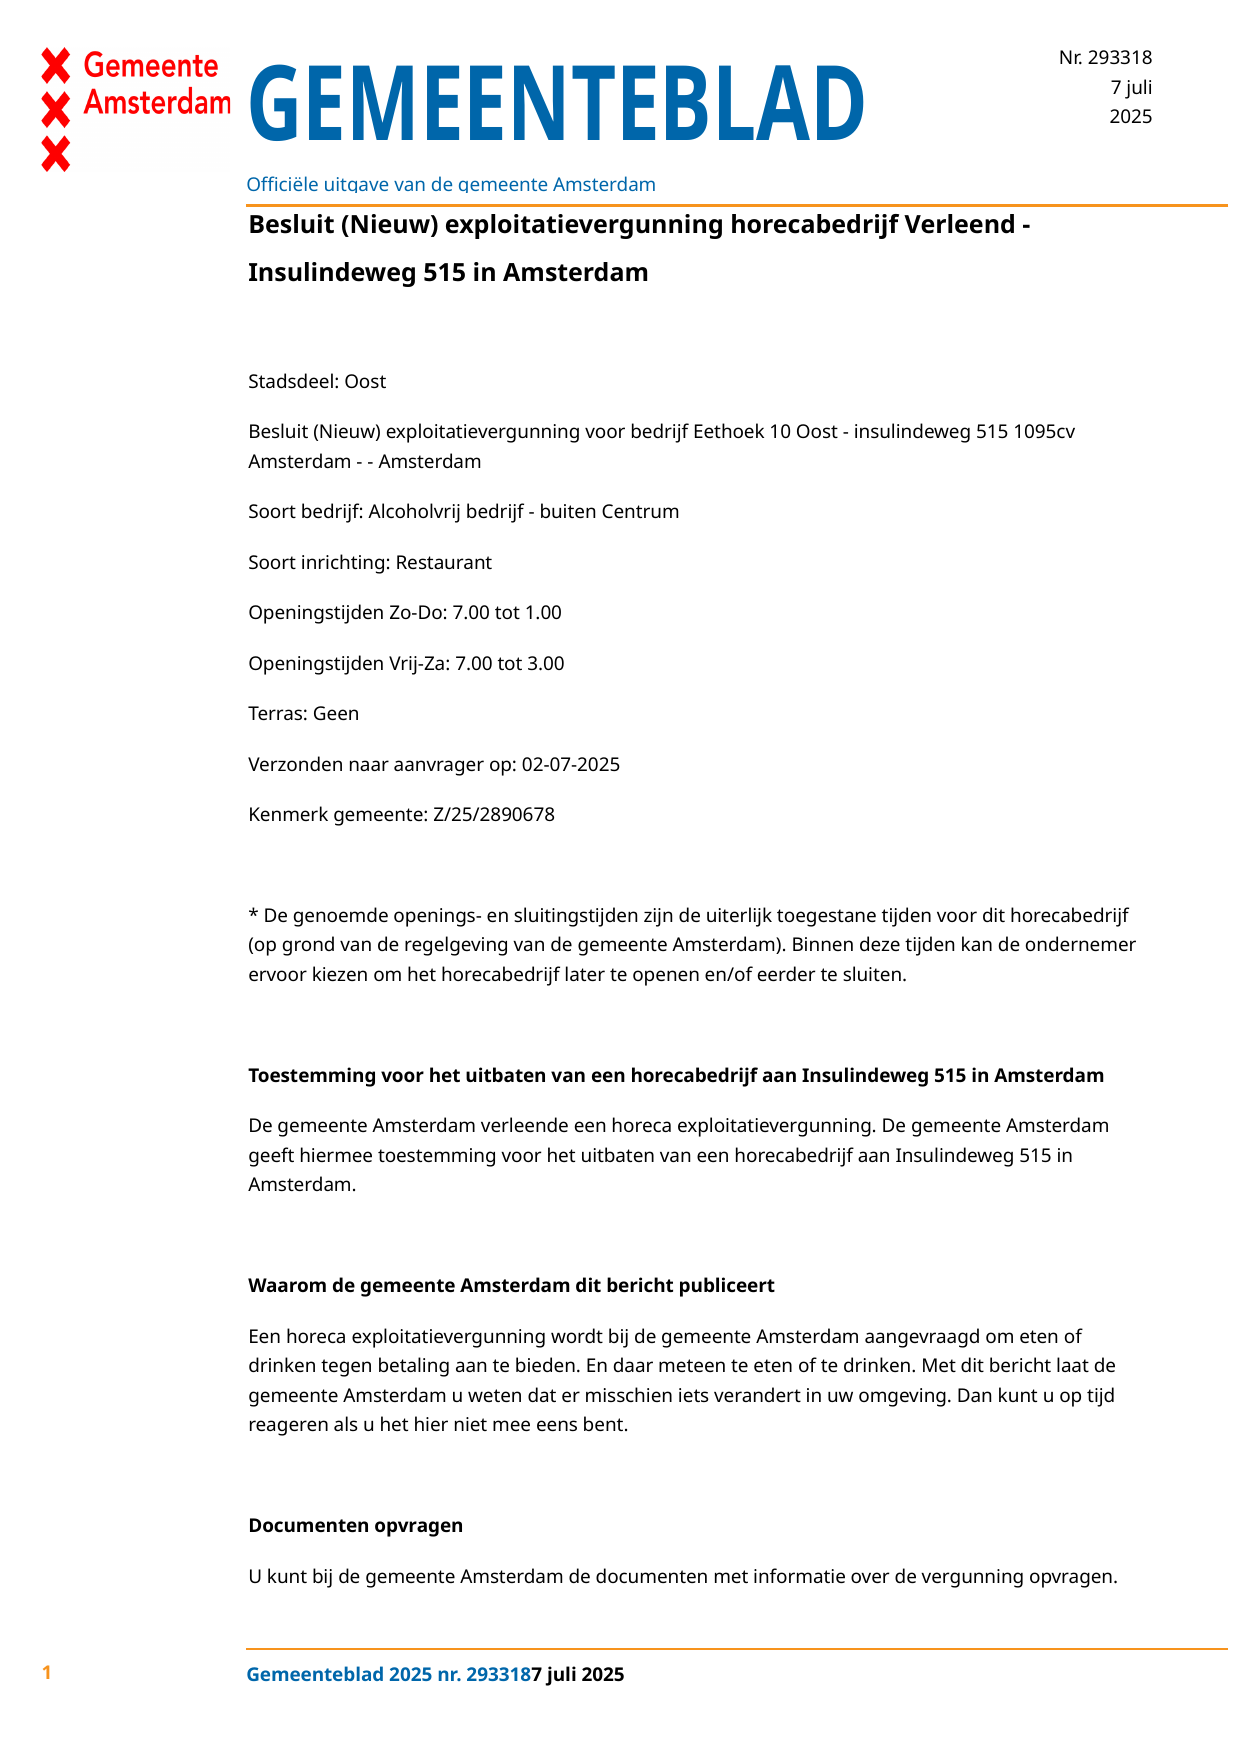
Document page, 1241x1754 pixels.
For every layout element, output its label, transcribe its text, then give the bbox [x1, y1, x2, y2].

text Openingstijden Zo-Do: 7.00 tot 1.00 [248, 599, 1152, 625]
text Een horeca exploitatievergunning wordt bij de gemeente Amsterdam aangevraagd om eten of drinken tegen betaling aan te bieden. En daar meteen te eten of te drinken. Met dit bericht laat de gemeente Amsterdam u weten dat er misschien iets verandert in uw omgeving. Dan kunt u op tijd reageren als u het hier niet mee eens bent. [248, 1323, 1152, 1437]
text Verzonden naar aanvrager op: 02-07-2025 [248, 751, 1152, 777]
text De gemeente Amsterdam verleende een horeca exploitatievergunning. De gemeente Amsterdam geeft hiermee toestemming voor het uitbaten van een horecabedrijf aan Insulindeweg 515 in Amsterdam. [248, 1112, 1152, 1197]
text Terras: Geen [248, 700, 1152, 726]
text U kunt bij de gemeente Amsterdam de documenten met informatie over de vergunning opvragen. [248, 1563, 1152, 1589]
text Soort bedrijf: Alcoholvrij bedrijf - buiten Centrum [248, 499, 1152, 524]
text Soort inrichting: Restaurant [248, 549, 1152, 575]
text Besluit (Nieuw) exploitatievergunning horecabedrijf Verleend - Insulindeweg 515 in Amsterdam [248, 207, 1152, 288]
text Stadsdeel: Oost [248, 368, 1152, 394]
text Toestemming voor het uitbaten van een horecabedrijf aan Insulindeweg 515 in Amsterdam [248, 1062, 1152, 1088]
text Documenten opvragen [248, 1512, 1152, 1538]
text Waarom de gemeente Amsterdam dit bericht publiceert [248, 1272, 1152, 1298]
picture [41, 47, 231, 172]
text * De genoemde openings- en sluitingstijden zijn de uiterlijk toegestane tijden voor dit horecabedrijf (op grond van de regelgeving van de gemeente Amsterdam). Binnen deze tijden kan de ondernemer ervoor kiezen om het horecabedrijf later te openen en/of eerder te sluiten. [248, 902, 1152, 987]
text Openingstijden Vrij-Za: 7.00 tot 3.00 [248, 650, 1152, 676]
text Kenmerk gemeente: Z/25/2890678 [248, 801, 1152, 827]
text Besluit (Nieuw) exploitatievergunning voor bedrijf Eethoek 10 Oost - insulindeweg 515 1095cv Amsterdam - - Amsterdam [248, 419, 1152, 474]
